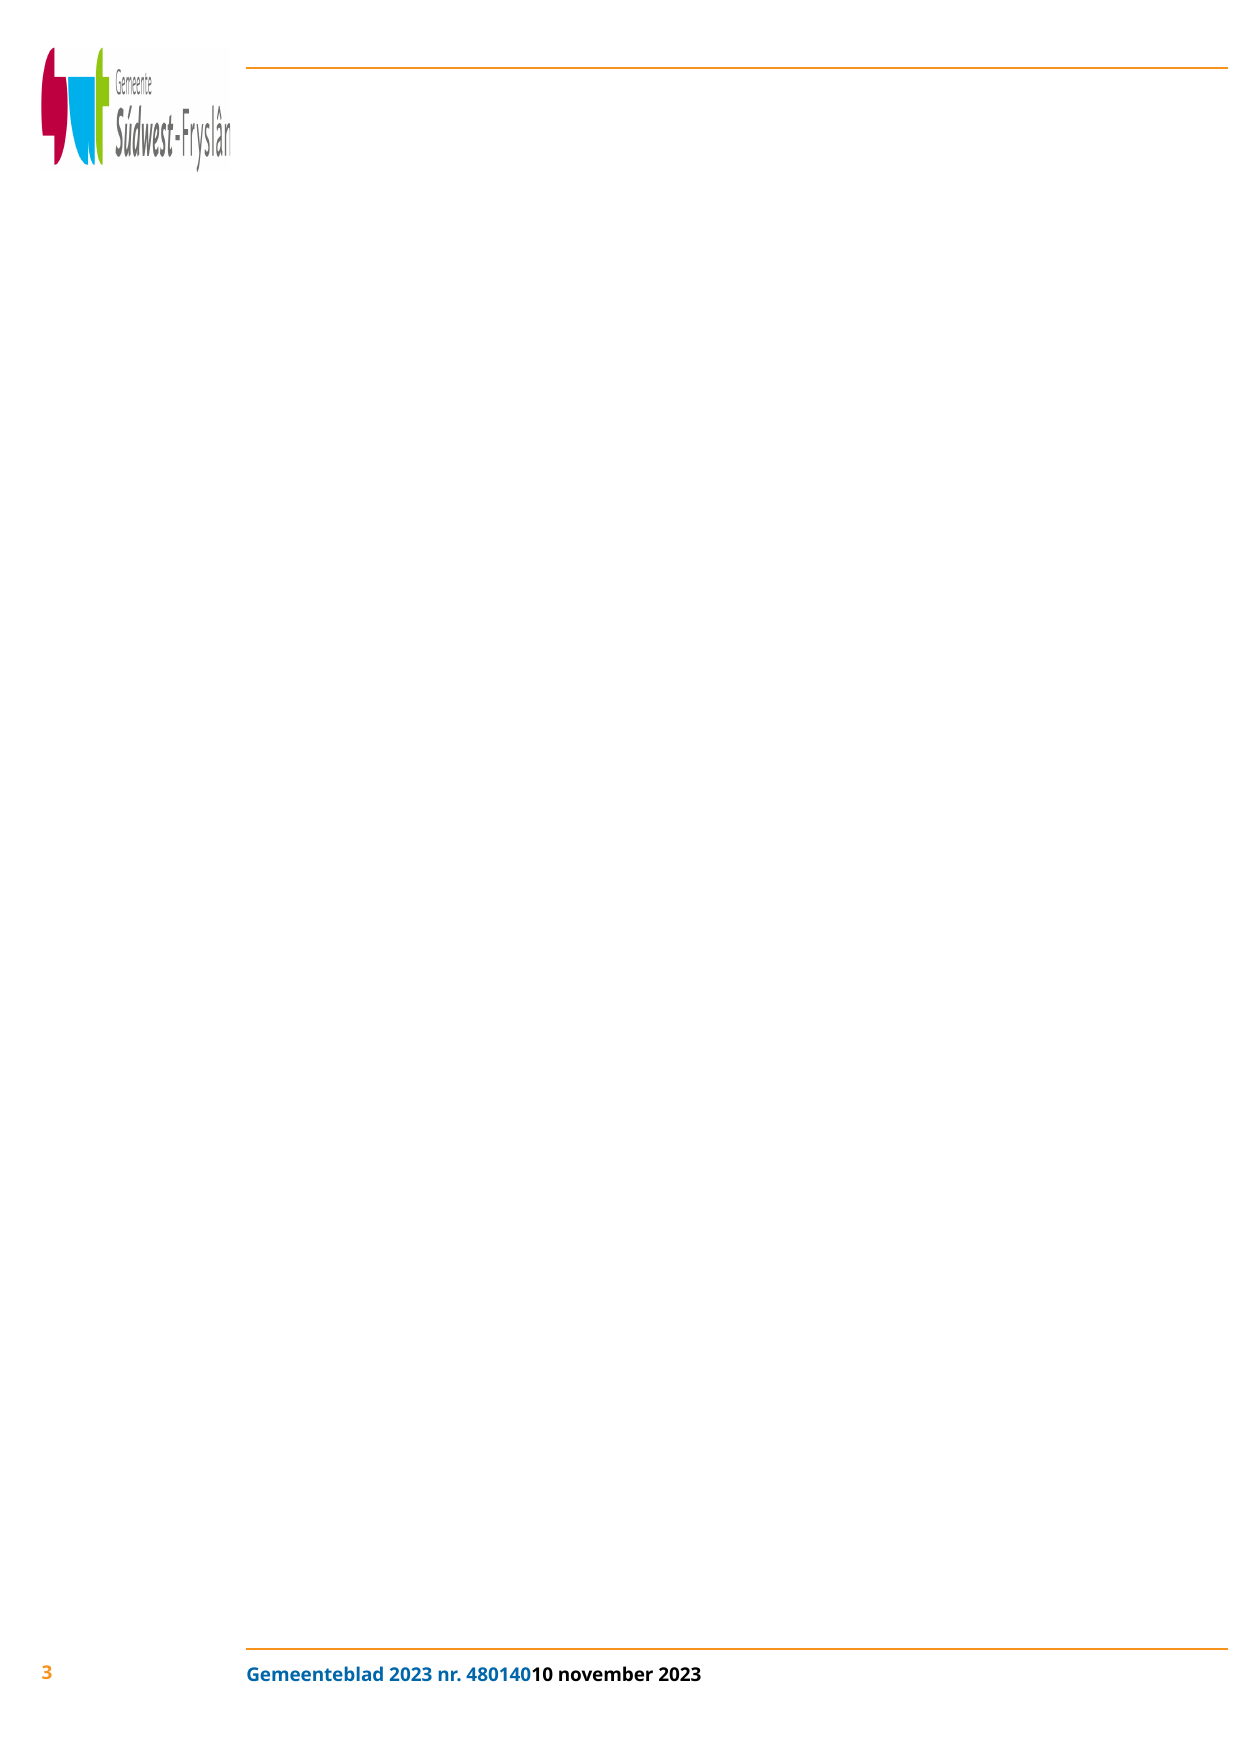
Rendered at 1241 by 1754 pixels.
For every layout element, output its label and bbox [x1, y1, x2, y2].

picture [41, 47, 231, 172]
